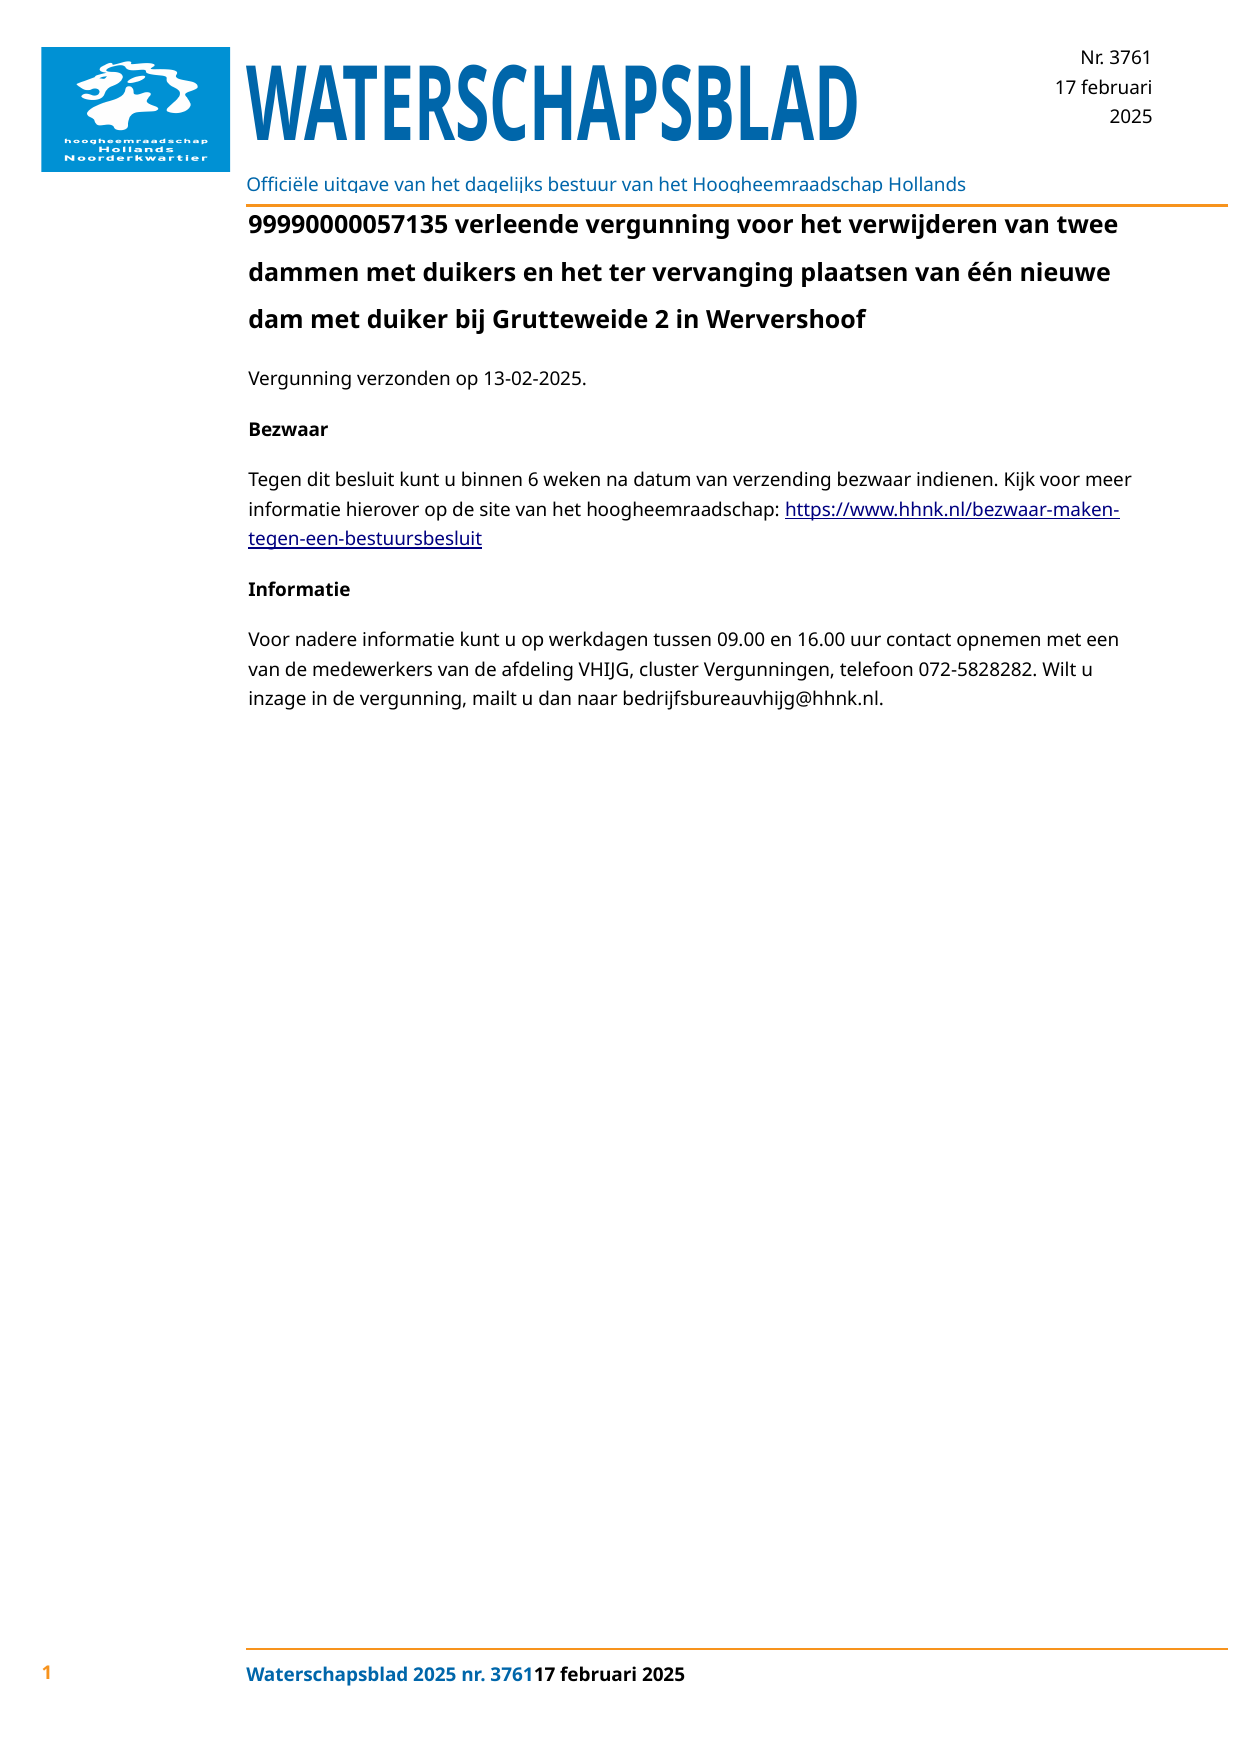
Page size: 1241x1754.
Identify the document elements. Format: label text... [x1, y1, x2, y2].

text Bezwaar [248, 416, 1152, 442]
picture [118, 62, 197, 112]
picture [88, 87, 157, 130]
text 99990000057135 verleende vergunning voor het verwijderen van twee dammen met duikers en het ter vervanging plaatsen van één nieuwe dam met duiker bij Grutteweide 2 in Wervershoof [248, 207, 1152, 336]
text Informatie [248, 576, 1152, 602]
picture [78, 64, 122, 99]
picture [129, 76, 144, 82]
text Tegen dit besluit kunt u binnen 6 weken na datum van verzending bezwaar indienen. Kijk voor meer informatie hierover op de site van het hoogheemraadschap: https://www.hhnk.nl/bezwaar-maken-tegen-een-bestuursbesluit [248, 466, 1152, 551]
text Vergunning verzonden op 13-02-2025. [248, 366, 1152, 391]
text Voor nadere informatie kunt u op werkdagen tussen 09.00 en 16.00 uur contact opnemen met een van de medewerkers van de afdeling VHIJG, cluster Vergunningen, telefoon 072-5828282. Wilt u inzage in de vergunning, mailt u dan naar bedrijfsbureauvhijg@hhnk.nl. [248, 626, 1152, 711]
